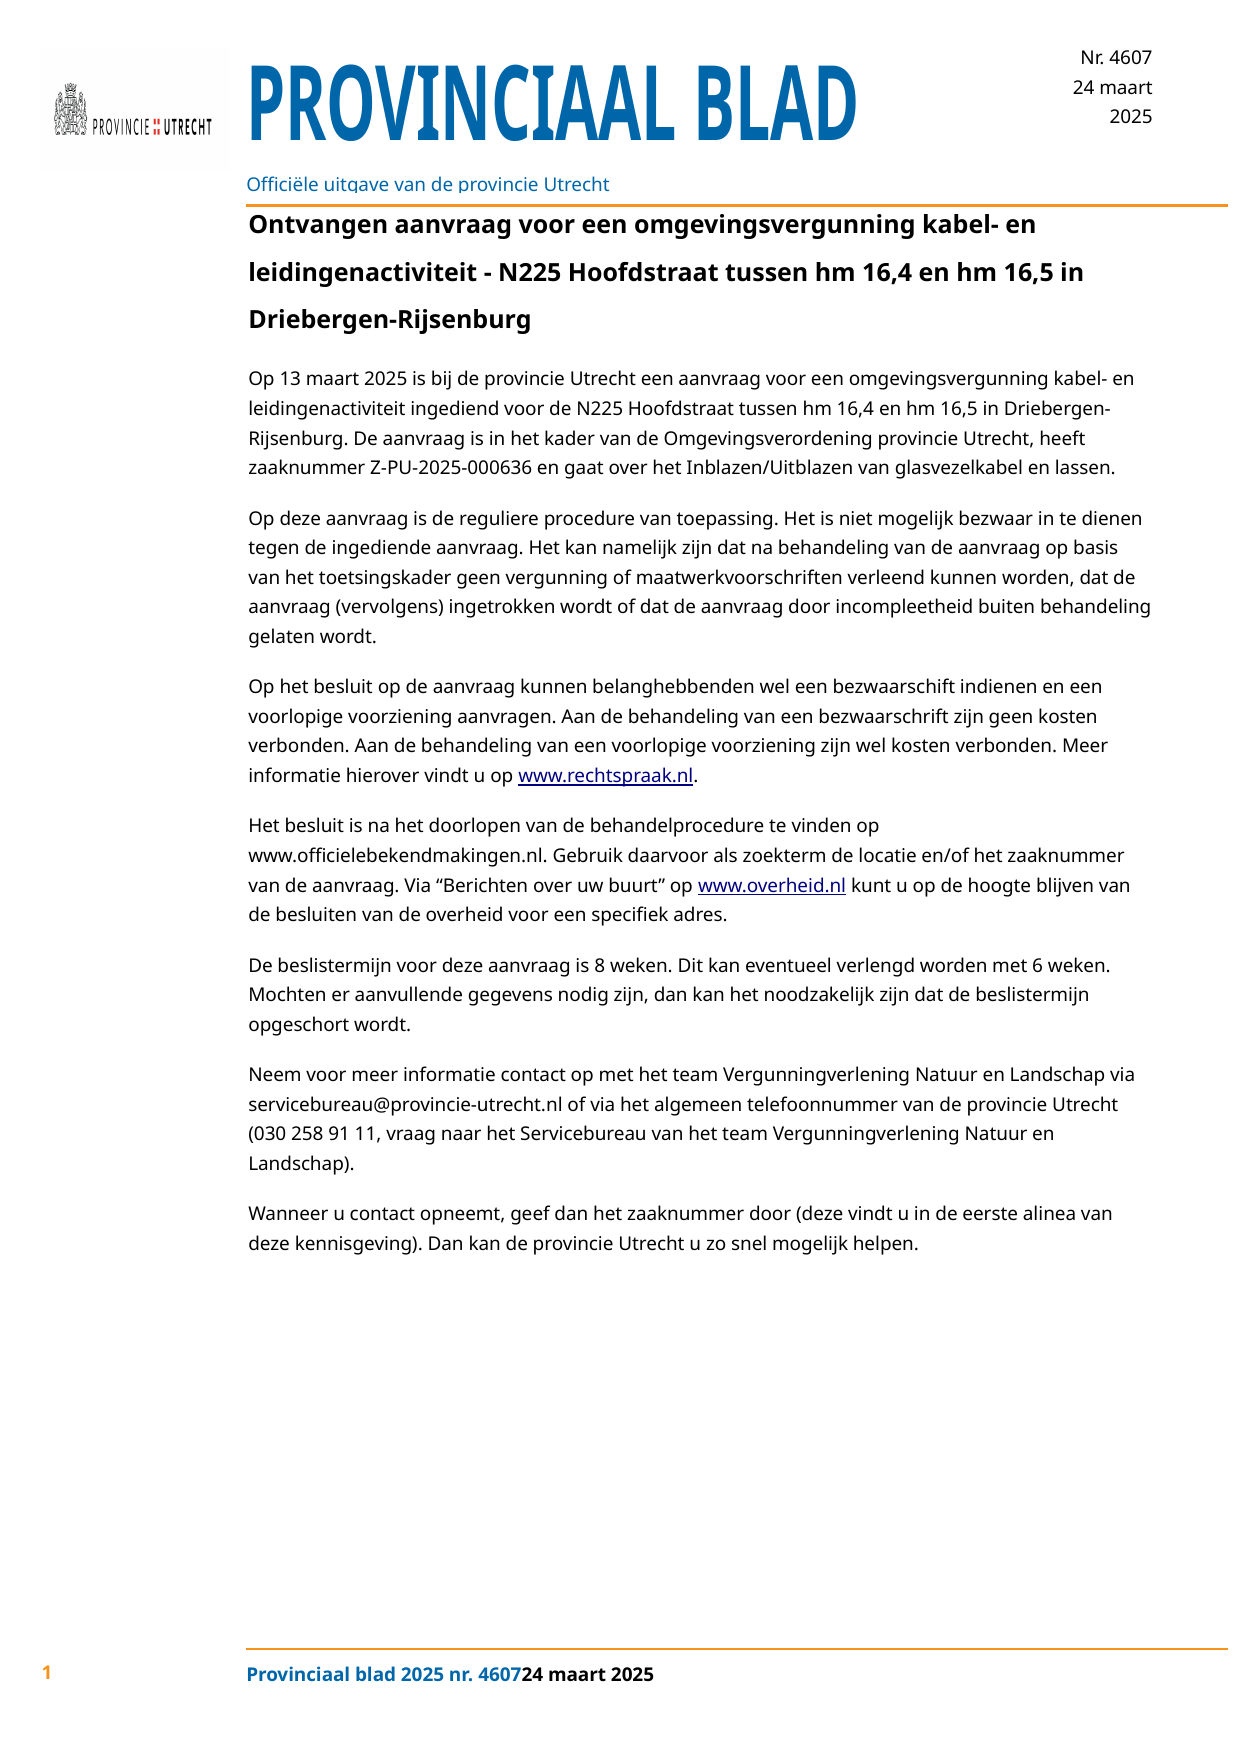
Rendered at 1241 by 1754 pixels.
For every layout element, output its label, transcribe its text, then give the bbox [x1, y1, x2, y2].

text Wanneer u contact opneemt, geef dan het zaaknummer door (deze vindt u in de eerste alinea van deze kennisgeving). Dan kan de provincie Utrecht u zo snel mogelijk helpen. [248, 1201, 1152, 1256]
text Op het besluit op de aanvraag kunnen belanghebbenden wel een bezwaarschift indienen en een voorlopige voorziening aanvragen. Aan de behandeling van een bezwaarschrift zijn geen kosten verbonden. Aan de behandeling van een voorlopige voorziening zijn wel kosten verbonden. Meer informatie hierover vindt u op www.rechtspraak.nl. [248, 673, 1152, 788]
text Op deze aanvraag is de reguliere procedure van toepassing. Het is niet mogelijk bezwaar in te dienen tegen de ingediende aanvraag. Het kan namelijk zijn dat na behandeling van de aanvraag op basis van het toetsingskader geen vergunning of maatwerkvoorschriften verleend kunnen worden, dat de aanvraag (vervolgens) ingetrokken wordt of dat de aanvraag door incompleetheid buiten behandeling gelaten wordt. [248, 505, 1152, 649]
text Neem voor meer informatie contact op met het team Vergunningverlening Natuur en Landschap via servicebureau@provincie-utrecht.nl of via het algemeen telefoonnummer van de provincie Utrecht (030 258 91 11, vraag naar het Servicebureau van het team Vergunningverlening Natuur en Landschap). [248, 1061, 1152, 1176]
text Ontvangen aanvraag voor een omgevingsvergunning kabel- en leidingenactiviteit - N225 Hoofdstraat tussen hm 16,4 en hm 16,5 in Driebergen-Rijsenburg [248, 207, 1152, 336]
text De beslistermijn voor deze aanvraag is 8 weken. Dit kan eventueel verlengd worden met 6 weken. Mochten er aanvullende gegevens nodig zijn, dan kan het noodzakelijk zijn dat de beslistermijn opgeschort wordt. [248, 952, 1152, 1037]
picture [41, 47, 231, 172]
text Het besluit is na het doorlopen van de behandelprocedure te vinden op www.officielebekendmakingen.nl. Gebruik daarvoor als zoekterm de locatie en/of het zaaknummer van de aanvraag. Via “Berichten over uw buurt” op www.overheid.nl kunt u op de hoogte blijven van de besluiten van de overheid voor een specifiek adres. [248, 813, 1152, 927]
text Op 13 maart 2025 is bij de provincie Utrecht een aanvraag voor een omgevingsvergunning kabel- en leidingenactiviteit ingediend voor de N225 Hoofdstraat tussen hm 16,4 en hm 16,5 in Driebergen-Rijsenburg. De aanvraag is in het kader van de Omgevingsverordening provincie Utrecht, heeft zaaknummer Z-PU-2025-000636 en gaat over het Inblazen/Uitblazen van glasvezelkabel en lassen. [248, 366, 1152, 480]
